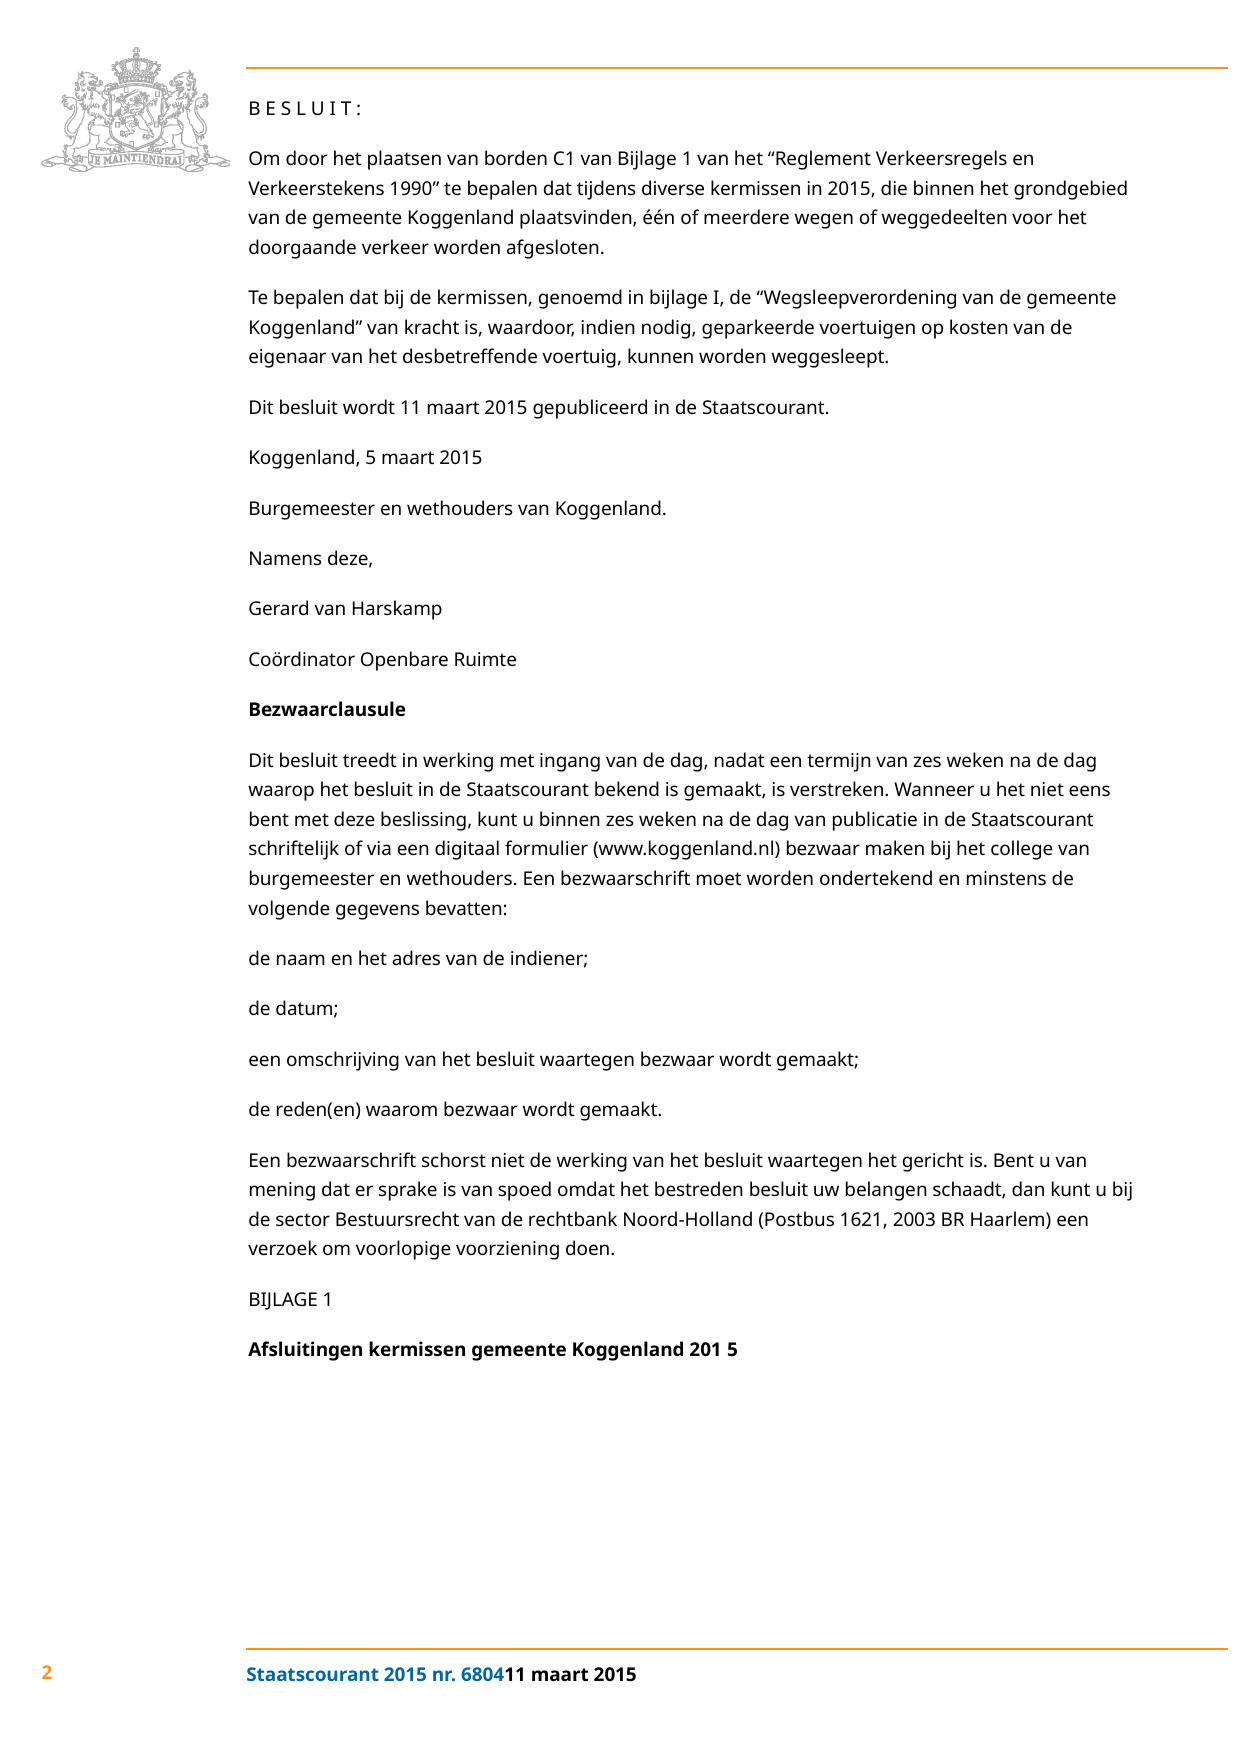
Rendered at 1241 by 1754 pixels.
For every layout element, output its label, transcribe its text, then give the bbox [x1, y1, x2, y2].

text de reden(en) waarom bezwaar wordt gemaakt. [248, 1096, 1152, 1122]
text B E S L U I T : [248, 95, 1152, 121]
text Om door het plaatsen van borden C1 van Bijlage 1 van het “Reglement Verkeersregels en Verkeerstekens 1990” te bepalen dat tijdens diverse kermissen in 2015, die binnen het grondgebied van de gemeente Koggenland plaatsvinden, één of meerdere wegen of weggedeelten voor het doorgaande verkeer worden afgesloten. [248, 145, 1152, 260]
text Namens deze, [248, 545, 1152, 571]
text Een bezwaarschrift schorst niet de werking van het besluit waartegen het gericht is. Bent u van mening dat er sprake is van spoed omdat het bestreden besluit uw belangen schaadt, dan kunt u bij de sector Bestuursrecht van de rechtbank Noord-Holland (Postbus 1621, 2003 BR Haarlem) een verzoek om voorlopige voorziening doen. [248, 1147, 1152, 1261]
text een omschrijving van het besluit waartegen bezwaar wordt gemaakt; [248, 1046, 1152, 1072]
text BIJLAGE 1 [248, 1286, 1152, 1312]
text de naam en het adres van de indiener; [248, 945, 1152, 971]
text Dit besluit wordt 11 maart 2015 gepubliceerd in de Staatscourant. [248, 394, 1152, 420]
picture [41, 47, 231, 172]
text Te bepalen dat bij de kermissen, genoemd in bijlage I, de “Wegsleepverordening van de gemeente Koggenland” van kracht is, waardoor, indien nodig, geparkeerde voertuigen op kosten van de eigenaar van het desbetreffende voertuig, kunnen worden weggesleept. [248, 284, 1152, 369]
text Dit besluit treedt in werking met ingang van de dag, nadat een termijn van zes weken na de dag waarop het besluit in de Staatscourant bekend is gemaakt, is verstreken. Wanneer u het niet eens bent met deze beslissing, kunt u binnen zes weken na de dag van publicatie in de Staatscourant schriftelijk of via een digitaal formulier (www.koggenland.nl) bezwaar maken bij het college van burgemeester en wethouders. Een bezwaarschrift moet worden ondertekend en minstens de volgende gegevens bevatten: [248, 747, 1152, 921]
text Bezwaarclausule [248, 696, 1152, 722]
text de datum; [248, 996, 1152, 1021]
text Afsluitingen kermissen gemeente Koggenland 201 5 [248, 1336, 1152, 1362]
text Coördinator Openbare Ruimte [248, 646, 1152, 672]
text Gerard van Harskamp [248, 596, 1152, 621]
text Burgemeester en wethouders van Koggenland. [248, 495, 1152, 521]
text Koggenland, 5 maart 2015 [248, 444, 1152, 470]
